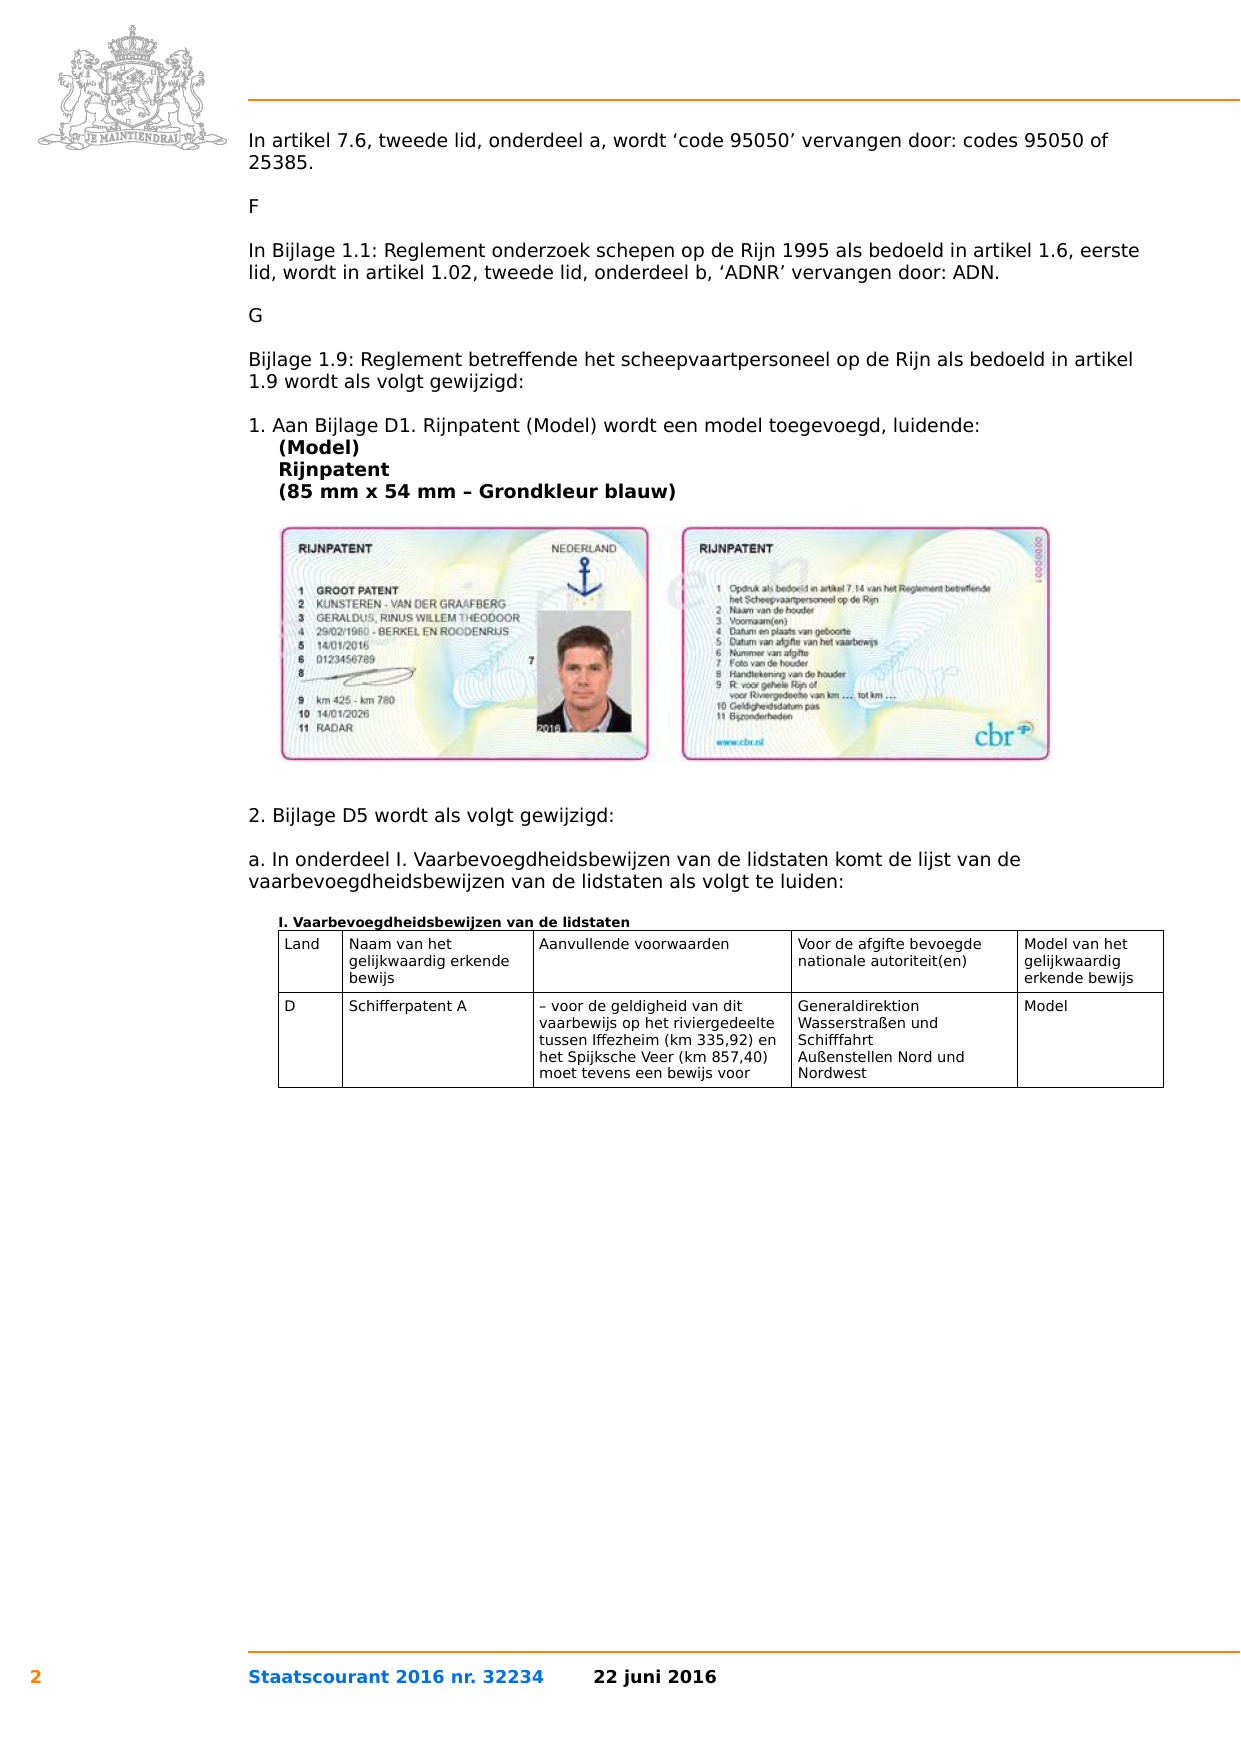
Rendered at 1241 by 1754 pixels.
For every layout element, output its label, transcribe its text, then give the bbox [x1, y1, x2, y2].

table_cell Voor de afgifte bevoegde nationale autoriteit(en) [792, 931, 1017, 992]
table_cell Land [279, 931, 342, 992]
text (Model) [278, 437, 1163, 459]
text a. In onderdeel I. Vaarbevoegdheidsbewijzen van de lidstaten komt de lijst van de vaarbevoegdheidsbewijzen van de lidstaten als volgt te luiden: [248, 849, 1163, 893]
table_cell Aanvullende voorwaarden [534, 931, 791, 992]
table_cell Model [1018, 993, 1163, 1087]
text Rijnpatent [278, 459, 1163, 481]
table_cell D [279, 993, 342, 1087]
picture [278, 525, 1052, 762]
text (85 mm x 54 mm – Grondkleur blauw) [278, 481, 1163, 503]
text 2. Bijlage D5 wordt als volgt gewijzigd: [248, 805, 1163, 827]
table_cell Model van het gelijkwaardig erkende bewijs [1018, 931, 1163, 992]
text F [248, 196, 1163, 218]
text 1. Aan Bijlage D1. Rijnpatent (Model) wordt een model toegevoegd, luidende: [248, 415, 1163, 437]
text In Bijlage 1.1: Reglement onderzoek schepen op de Rijn 1995 als bedoeld in artikel 1.6, eerste lid, wordt in artikel 1.02, tweede lid, onderdeel b, ‘ADNR’ vervangen door: ADN. [248, 239, 1163, 283]
table_cell Schifferpatent A [343, 993, 533, 1087]
table_cell – voor de geldigheid van dit vaarbewijs op het riviergedeelte tussen Iffezheim (km 335,92) en het Spijksche Veer (km 857,40) moet tevens een bewijs voor [534, 993, 791, 1087]
picture [38, 25, 227, 150]
text In artikel 7.6, tweede lid, onderdeel a, wordt ‘code 95050’ vervangen door: codes 95050 of 25385. [248, 130, 1163, 174]
text Bijlage 1.9: Reglement betreffende het scheepvaartpersoneel op de Rijn als bedoeld in artikel 1.9 wordt als volgt gewijzigd: [248, 349, 1163, 393]
table_cell Generaldirektion Wasserstraßen und Schifffahrt Außenstellen Nord und Nordwest [792, 993, 1017, 1087]
text G [248, 305, 1163, 327]
table_header I. Vaarbevoegdheidsbewijzen van de lidstaten [278, 915, 1163, 930]
table_cell Naam van het gelijkwaardig erkende bewijs [343, 931, 533, 992]
